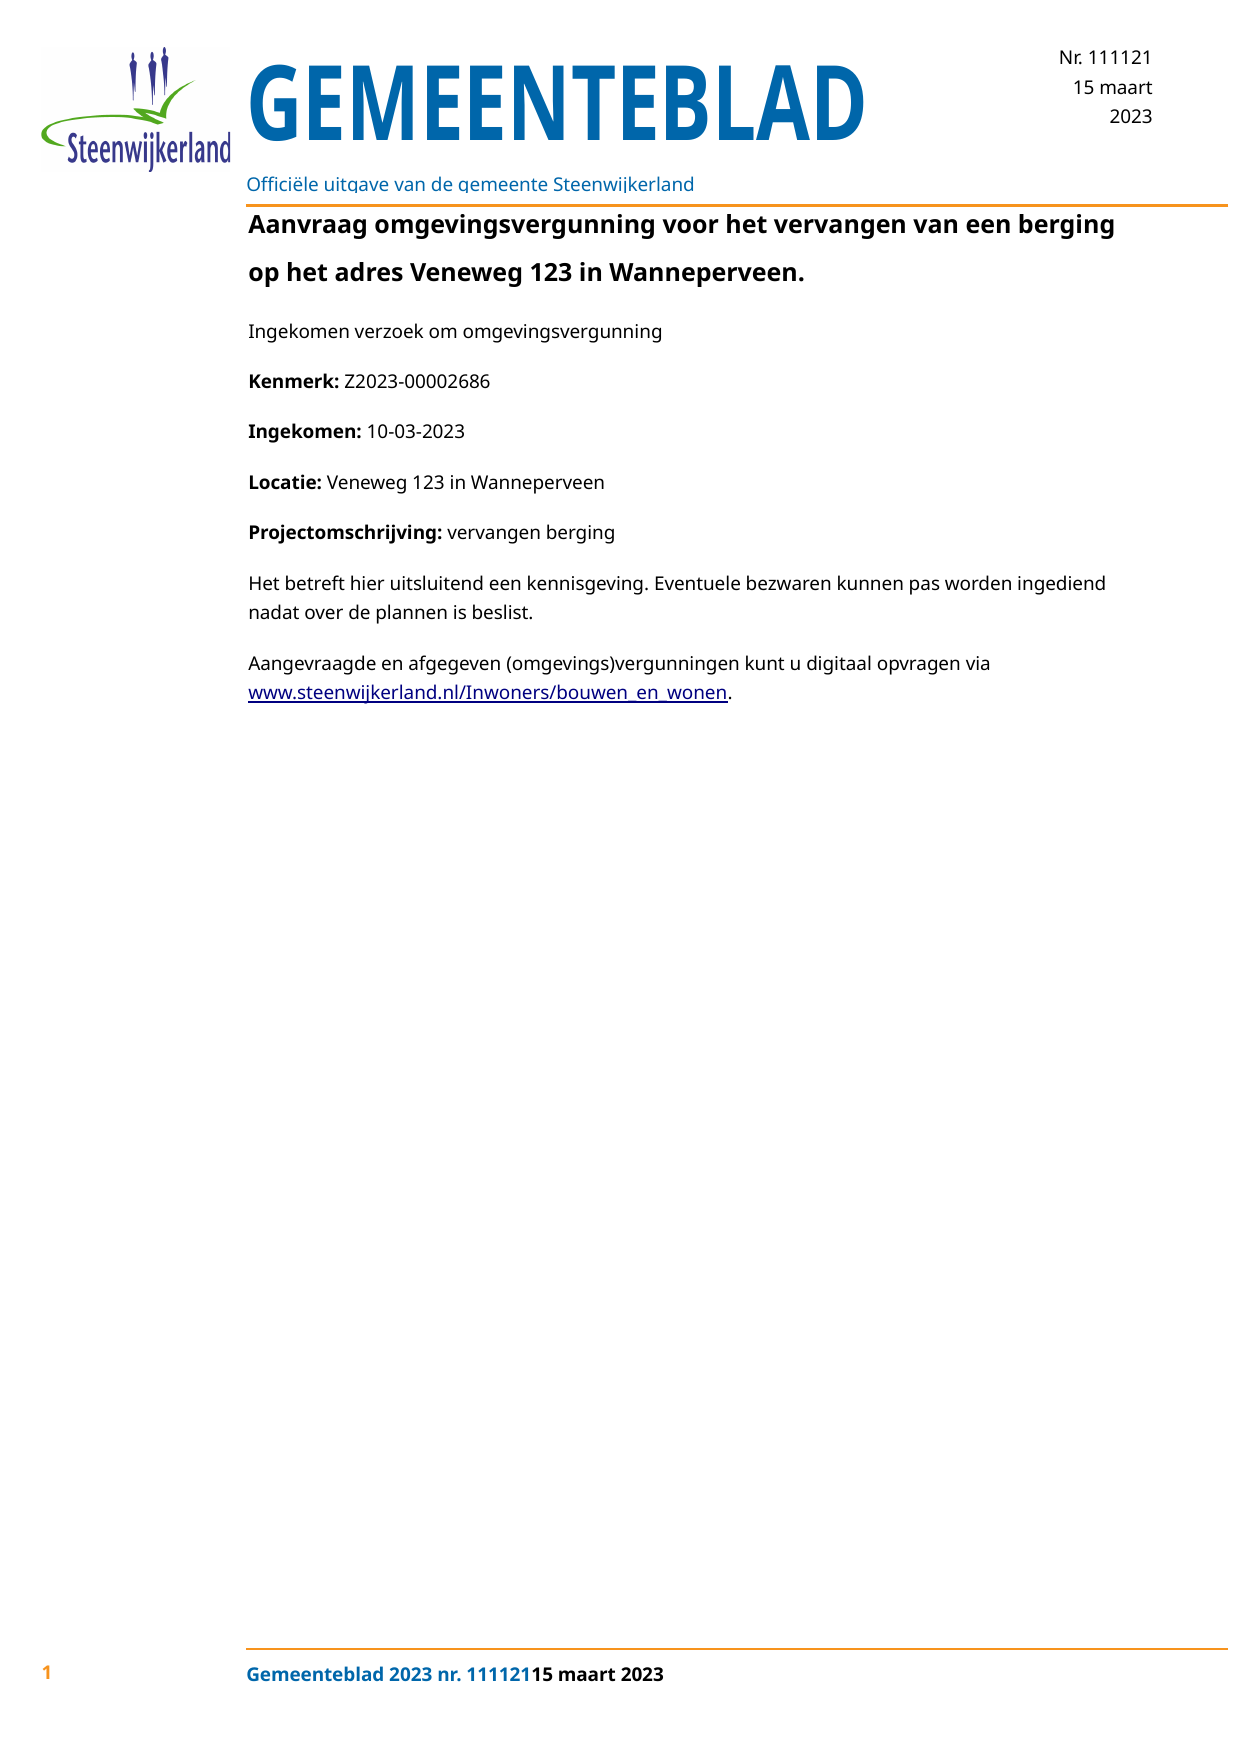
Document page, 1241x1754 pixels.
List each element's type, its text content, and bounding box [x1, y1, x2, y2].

text Het betreft hier uitsluitend een kennisgeving. Eventuele bezwaren kunnen pas worden ingediend nadat over de plannen is beslist. [248, 570, 1152, 625]
text Aangevraagde en afgegeven (omgevings)vergunningen kunt u digitaal opvragen via www.steenwijkerland.nl/Inwoners/bouwen_en_wonen. [248, 650, 1152, 705]
picture [41, 47, 231, 172]
text Ingekomen verzoek om omgevingsvergunning [248, 318, 1152, 344]
text Projectomschrijving: vervangen berging [248, 519, 1152, 545]
text Aanvraag omgevingsvergunning voor het vervangen van een berging op het adres Veneweg 123 in Wanneperveen. [248, 207, 1152, 288]
text Ingekomen: 10-03-2023 [248, 419, 1152, 444]
text Kenmerk: Z2023-00002686 [248, 368, 1152, 394]
text Locatie: Veneweg 123 in Wanneperveen [248, 469, 1152, 495]
